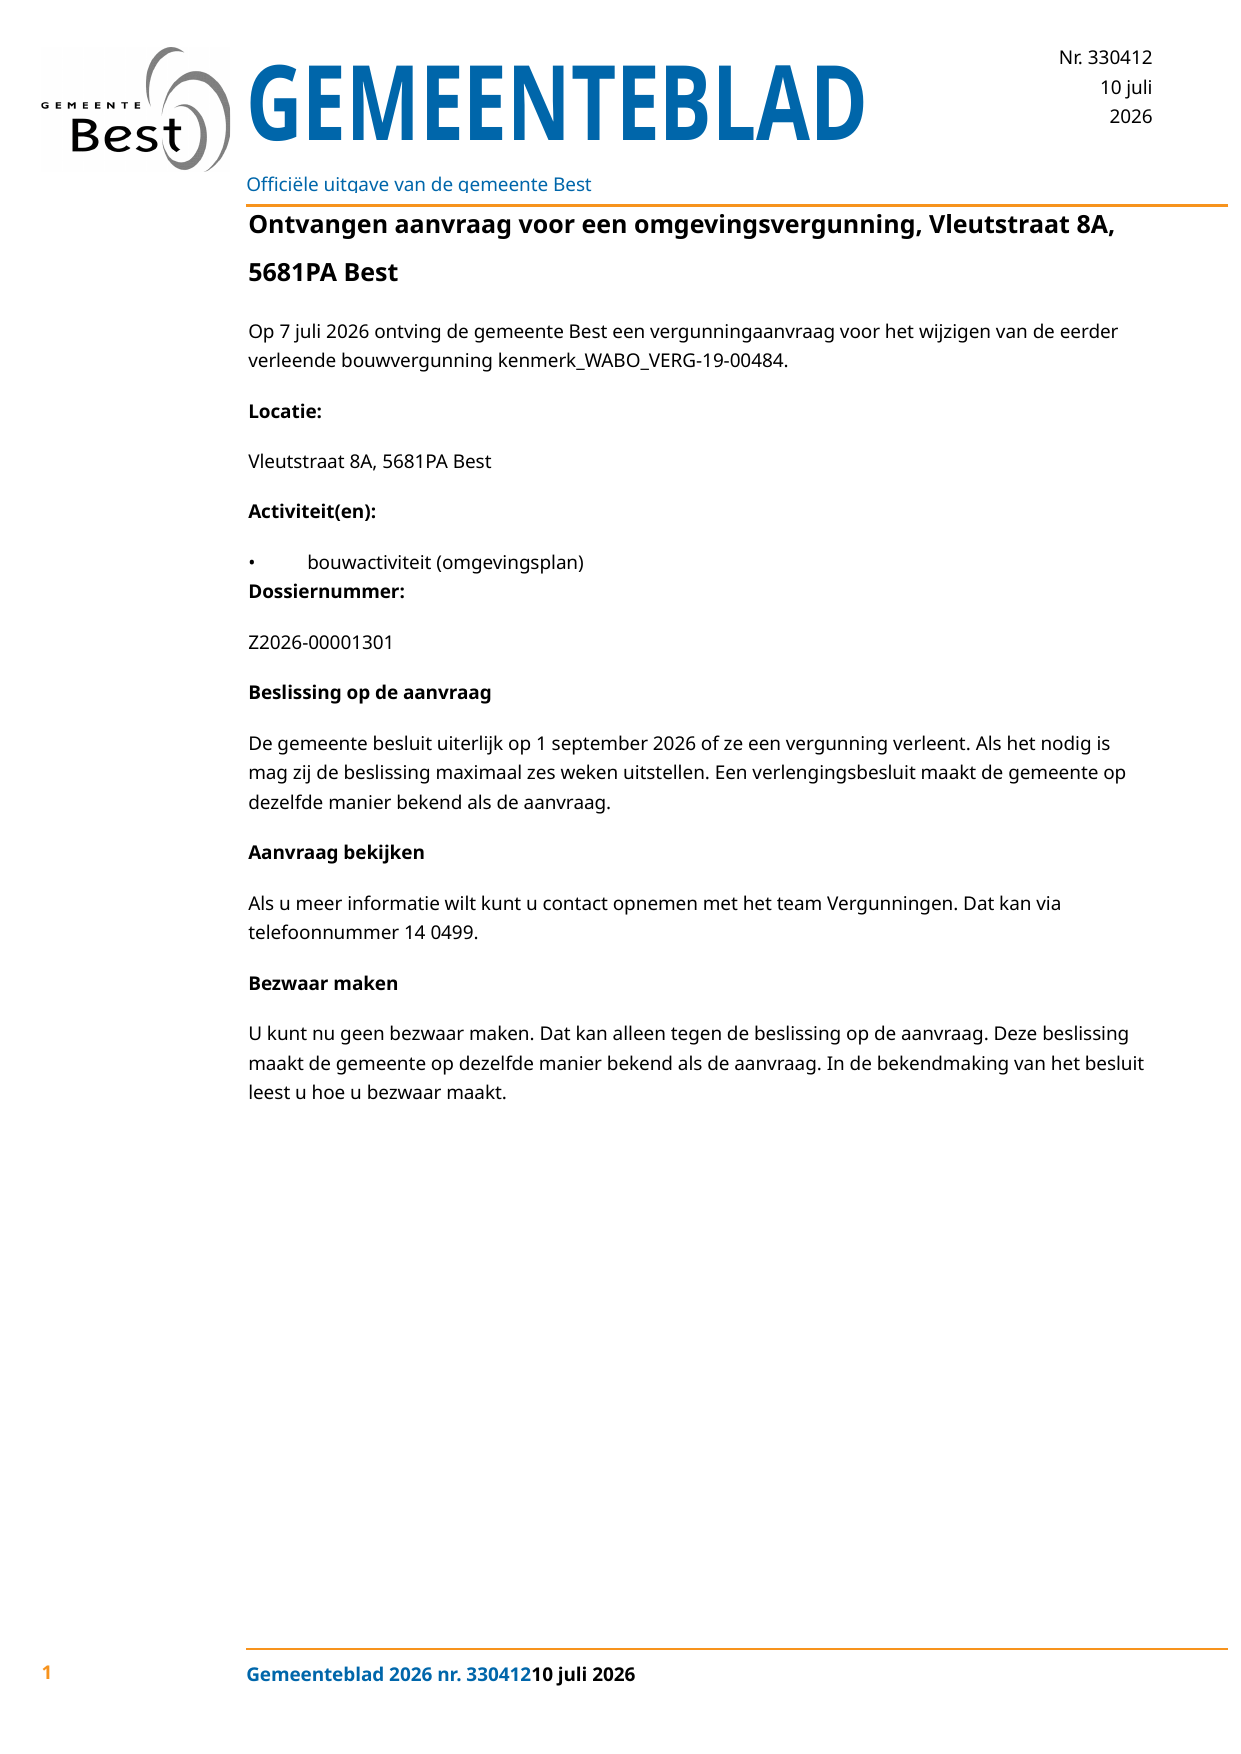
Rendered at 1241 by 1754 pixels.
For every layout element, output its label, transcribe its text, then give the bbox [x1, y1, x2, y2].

text Dossiernummer: [248, 579, 1152, 604]
text Aanvraag bekijken [248, 839, 1152, 865]
text Bezwaar maken [248, 970, 1152, 996]
text Ontvangen aanvraag voor een omgevingsvergunning, Vleutstraat 8A, 5681PA Best [248, 207, 1152, 288]
text Activiteit(en): [248, 499, 1152, 524]
text Als u meer informatie wilt kunt u contact opnemen met het team Vergunningen. Dat kan via telefoonnummer 14 0499. [248, 890, 1152, 945]
picture [41, 47, 231, 172]
text U kunt nu geen bezwaar maken. Dat kan alleen tegen de beslissing op de aanvraag. Deze beslissing maakt de gemeente op dezelfde manier bekend als de aanvraag. In de bekendmaking van het besluit leest u hoe u bezwaar maakt. [248, 1020, 1152, 1105]
text Z2026-00001301 [248, 629, 1152, 655]
list bouwactiviteit (omgevingsplan) [248, 549, 1152, 575]
text Op 7 juli 2026 ontving de gemeente Best een vergunningaanvraag voor het wijzigen van de eerder verleende bouwvergunning kenmerk_WABO_VERG-19-00484. [248, 318, 1152, 373]
text Locatie: [248, 398, 1152, 424]
text De gemeente besluit uiterlijk op 1 september 2026 of ze een vergunning verleent. Als het nodig is mag zij de beslissing maximaal zes weken uitstellen. Een verlengingsbesluit maakt de gemeente op dezelfde manier bekend als de aanvraag. [248, 730, 1152, 815]
text Vleutstraat 8A, 5681PA Best [248, 448, 1152, 474]
text Beslissing op de aanvraag [248, 679, 1152, 705]
